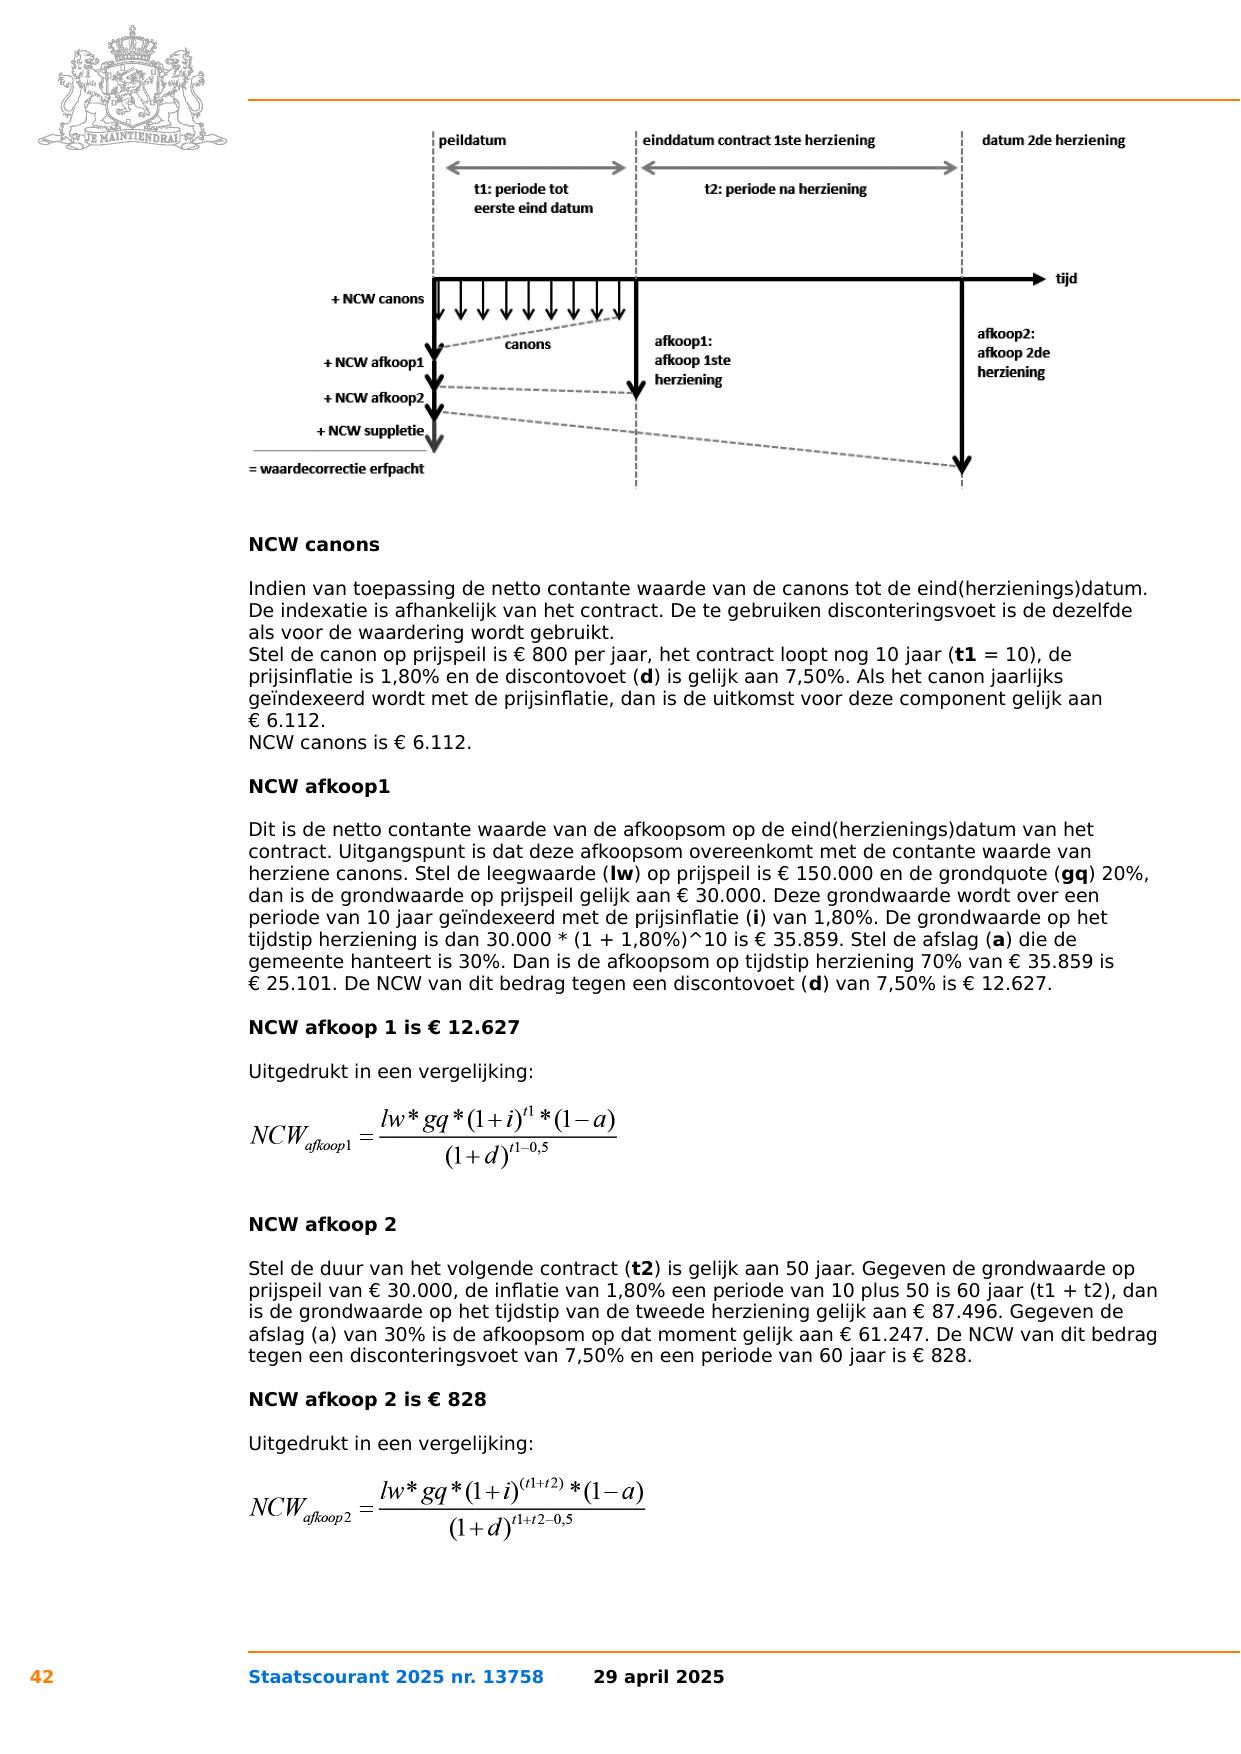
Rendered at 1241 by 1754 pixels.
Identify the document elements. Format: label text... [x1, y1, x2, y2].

text Uitgedrukt in een vergelijking: [248, 1433, 1163, 1455]
subtitle NCW afkoop1 [248, 776, 1163, 797]
text Indien van toepassing de netto contante waarde van de canons tot de eind(herzienings)datum. De indexatie is afhankelijk van het contract. De te gebruiken disconteringsvoet is de dezelfde als voor de waardering wordt gebruikt. [248, 578, 1163, 644]
picture [38, 25, 227, 150]
picture [248, 130, 1128, 491]
subtitle NCW afkoop 2 is € 828 [248, 1389, 1163, 1411]
text Dit is de netto contante waarde van de afkoopsom op de eind(herzienings)datum van het contract. Uitgangspunt is dat deze afkoopsom overeenkomt met de contante waarde van herziene canons. Stel de leegwaarde (lw) op prijspeil is € 150.000 en de grondquote (gq) 20%, dan is de grondwaarde op prijspeil gelijk aan € 30.000. Deze grondwaarde wordt over een periode van 10 jaar geïndexeerd met de prijsinflatie (i) van 1,80%. De grondwaarde op het tijdstip herziening is dan 30.000 * (1 + 1,80%)^10 is € 35.859. Stel de afslag (a) die de gemeente hanteert is 30%. Dan is de afkoopsom op tijdstip herziening 70% van € 35.859 is € 25.101. De NCW van dit bedrag tegen een discontovoet (d) van 7,50% is € 12.627. [248, 819, 1163, 995]
subtitle NCW canons [248, 534, 1163, 556]
text Uitgedrukt in een vergelijking: [248, 1061, 1163, 1083]
text Stel de canon op prijspeil is € 800 per jaar, het contract loopt nog 10 jaar (t1 = 10), de prijsinflatie is 1,80% en de discontovoet (d) is gelijk aan 7,50%. Als het canon jaarlijks geïndexeerd wordt met de prijsinflatie, dan is de uitkomst voor deze component gelijk aan € 6.112. [248, 644, 1163, 732]
picture [248, 1477, 721, 1542]
subtitle NCW afkoop 1 is € 12.627 [248, 1017, 1163, 1039]
subtitle NCW afkoop 2 [248, 1214, 1163, 1236]
picture [248, 1104, 644, 1170]
text NCW canons is € 6.112. [248, 732, 1163, 754]
text Stel de duur van het volgende contract (t2) is gelijk aan 50 jaar. Gegeven de grondwaarde op prijspeil van € 30.000, de inflatie van 1,80% een periode van 10 plus 50 is 60 jaar (t1 + t2), dan is de grondwaarde op het tijdstip van de tweede herziening gelijk aan € 87.496. Gegeven de afslag (a) van 30% is de afkoopsom op dat moment gelijk aan € 61.247. De NCW van dit bedrag tegen een disconteringsvoet van 7,50% en een periode van 60 jaar is € 828. [248, 1257, 1163, 1367]
